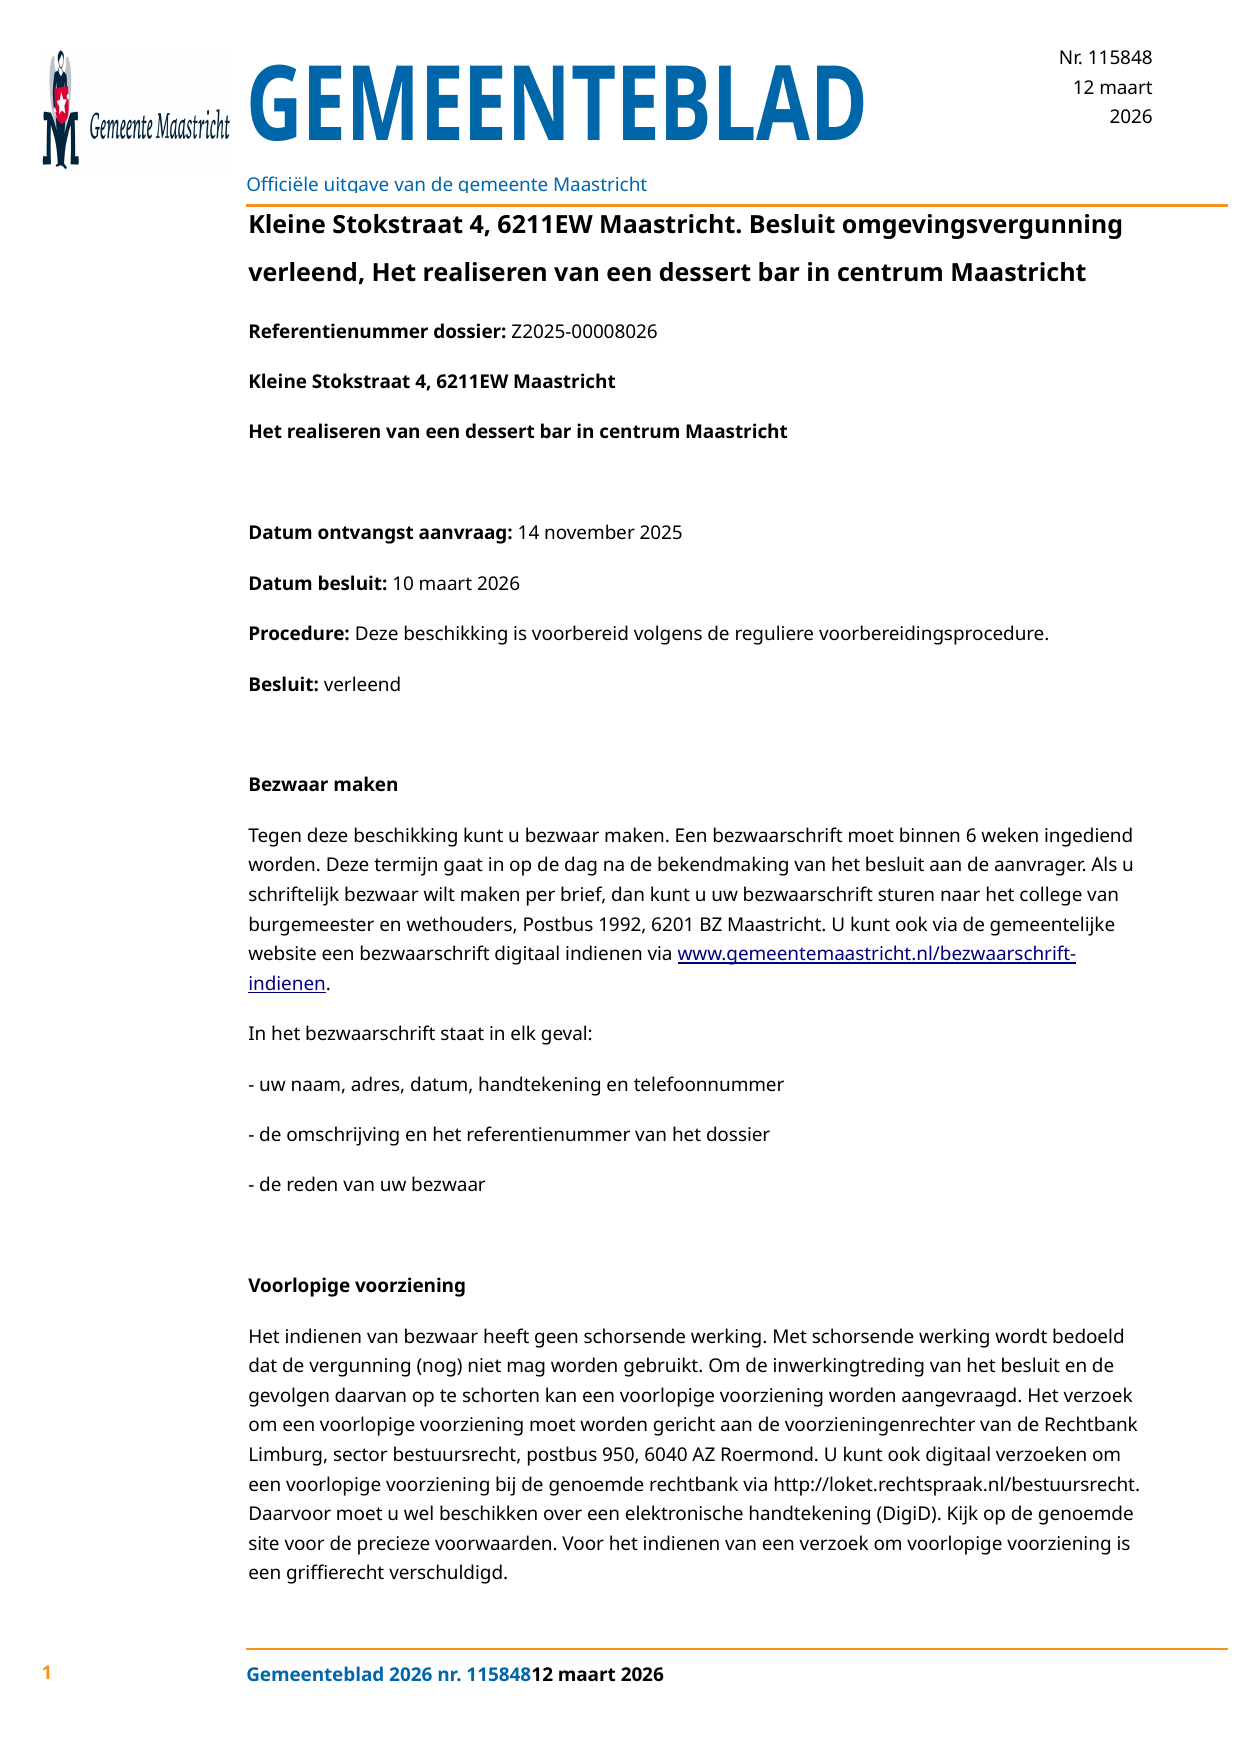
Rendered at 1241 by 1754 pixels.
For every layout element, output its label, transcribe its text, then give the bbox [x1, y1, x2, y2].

text Kleine Stokstraat 4, 6211EW Maastricht [248, 368, 1152, 394]
text Het realiseren van een dessert bar in centrum Maastricht [248, 419, 1152, 444]
text Procedure: Deze beschikking is voorbereid volgens de reguliere voorbereidingsprocedure. [248, 620, 1152, 646]
text Datum besluit: 10 maart 2026 [248, 570, 1152, 596]
text - uw naam, adres, datum, handtekening en telefoonnummer [248, 1071, 1152, 1097]
text Datum ontvangst aanvraag: 14 november 2025 [248, 519, 1152, 545]
picture [41, 47, 231, 172]
text Kleine Stokstraat 4, 6211EW Maastricht. Besluit omgevingsvergunning verleend, Het realiseren van een dessert bar in centrum Maastricht [248, 207, 1152, 288]
text Tegen deze beschikking kunt u bezwaar maken. Een bezwaarschrift moet binnen 6 weken ingediend worden. Deze termijn gaat in op de dag na de bekendmaking van het besluit aan de aanvrager. Als u schriftelijk bezwaar wilt maken per brief, dan kunt u uw bezwaarschrift sturen naar het college van burgemeester en wethouders, Postbus 1992, 6201 BZ Maastricht. U kunt ook via de gemeentelijke website een bezwaarschrift digitaal indienen via www.gemeentemaastricht.nl/bezwaarschrift-indienen. [248, 822, 1152, 996]
text Referentienummer dossier: Z2025-00008026 [248, 318, 1152, 344]
text Bezwaar maken [248, 772, 1152, 797]
text - de omschrijving en het referentienummer van het dossier [248, 1121, 1152, 1147]
text Het indienen van bezwaar heeft geen schorsende werking. Met schorsende werking wordt bedoeld dat de vergunning (nog) niet mag worden gebruikt. Om de inwerkingtreding van het besluit en de gevolgen daarvan op te schorten kan een voorlopige voorziening worden aangevraagd. Het verzoek om een voorlopige voorziening moet worden gericht aan de voorzieningenrechter van de Rechtbank Limburg, sector bestuursrecht, postbus 950, 6040 AZ Roermond. U kunt ook digitaal verzoeken om een voorlopige voorziening bij de genoemde rechtbank via http://loket.rechtspraak.nl/bestuursrecht. Daarvoor moet u wel beschikken over een elektronische handtekening (DigiD). Kijk op de genoemde site voor de precieze voorwaarden. Voor het indienen van een verzoek om voorlopige voorziening is een griffierecht verschuldigd. [248, 1323, 1152, 1585]
text Besluit: verleend [248, 671, 1152, 697]
text Voorlopige voorziening [248, 1272, 1152, 1298]
text In het bezwaarschrift staat in elk geval: [248, 1020, 1152, 1046]
text - de reden van uw bezwaar [248, 1172, 1152, 1197]
